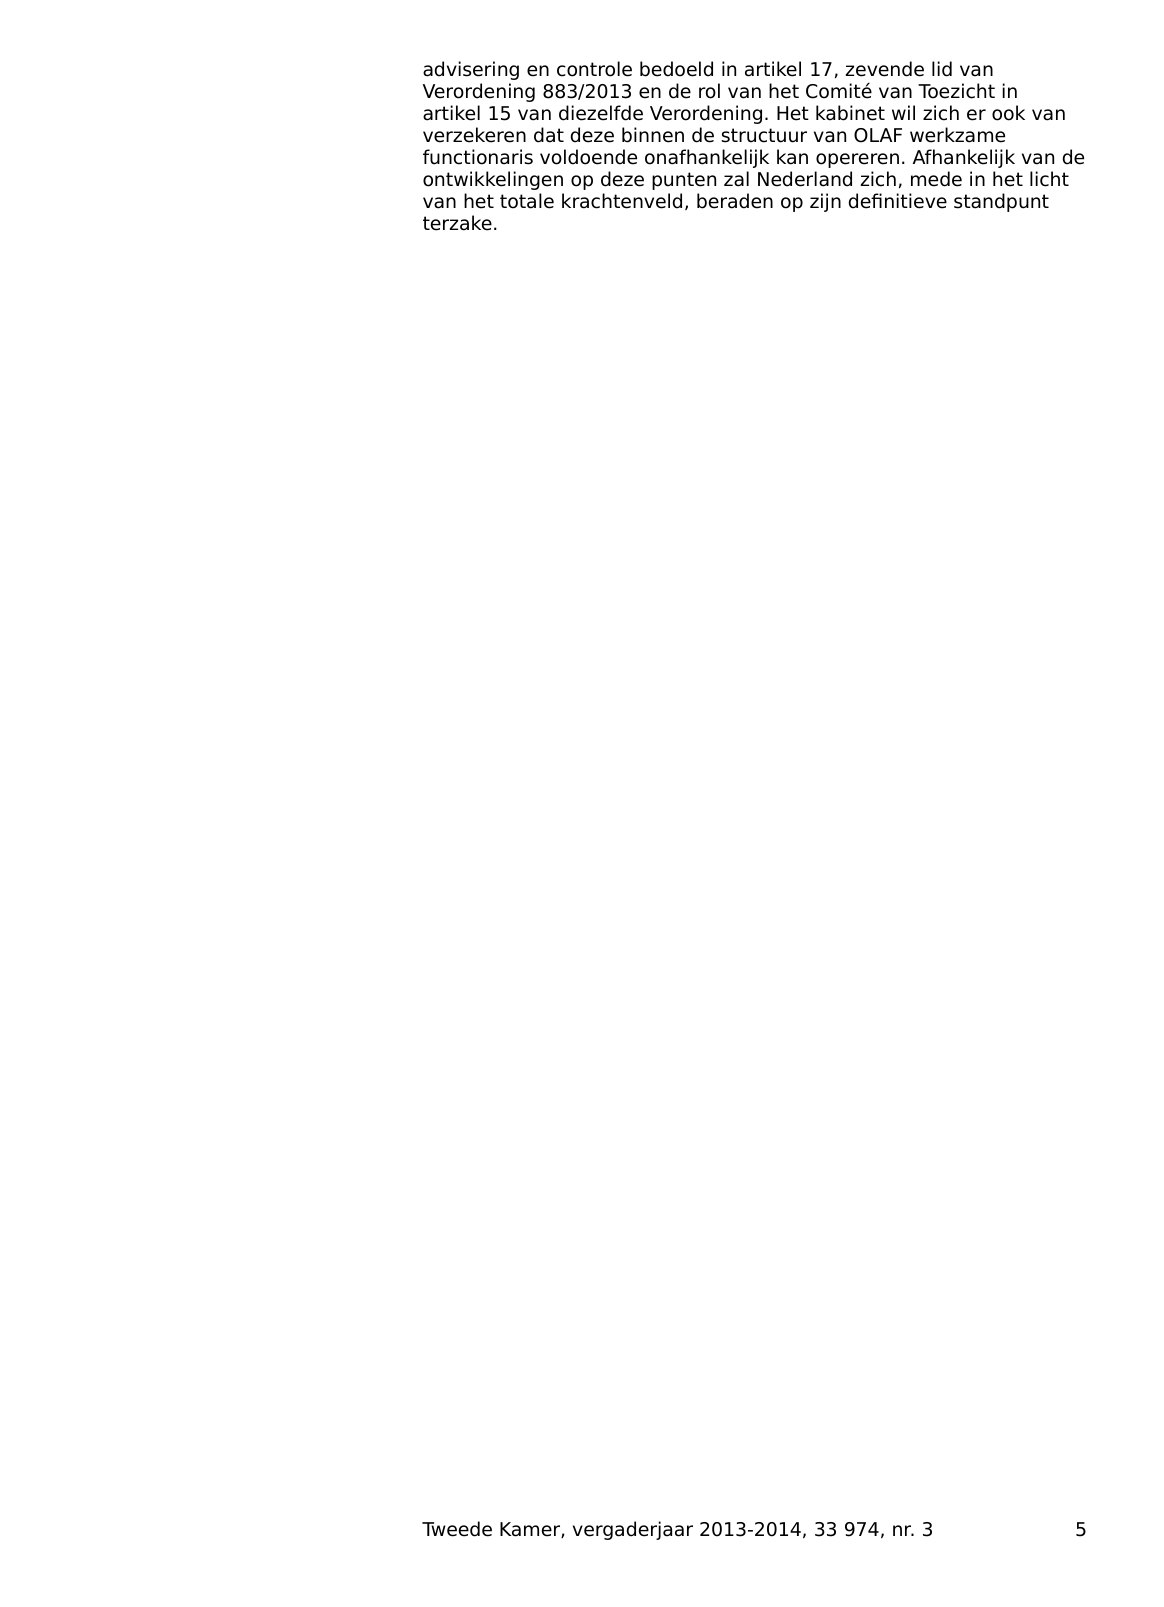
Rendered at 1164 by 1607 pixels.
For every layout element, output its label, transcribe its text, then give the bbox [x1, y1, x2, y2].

text advisering en controle bedoeld in artikel 17, zevende lid van Verordening 883/2013 en de rol van het Comité van Toezicht in artikel 15 van diezelfde Verordening. Het kabinet wil zich er ook van verzekeren dat deze binnen de structuur van OLAF werkzame functionaris voldoende onafhankelijk kan opereren. Afhankelijk van de ontwikkelingen op deze punten zal Nederland zich, mede in het licht van het totale krachtenveld, beraden op zijn definitieve standpunt terzake. [422, 59, 1087, 235]
